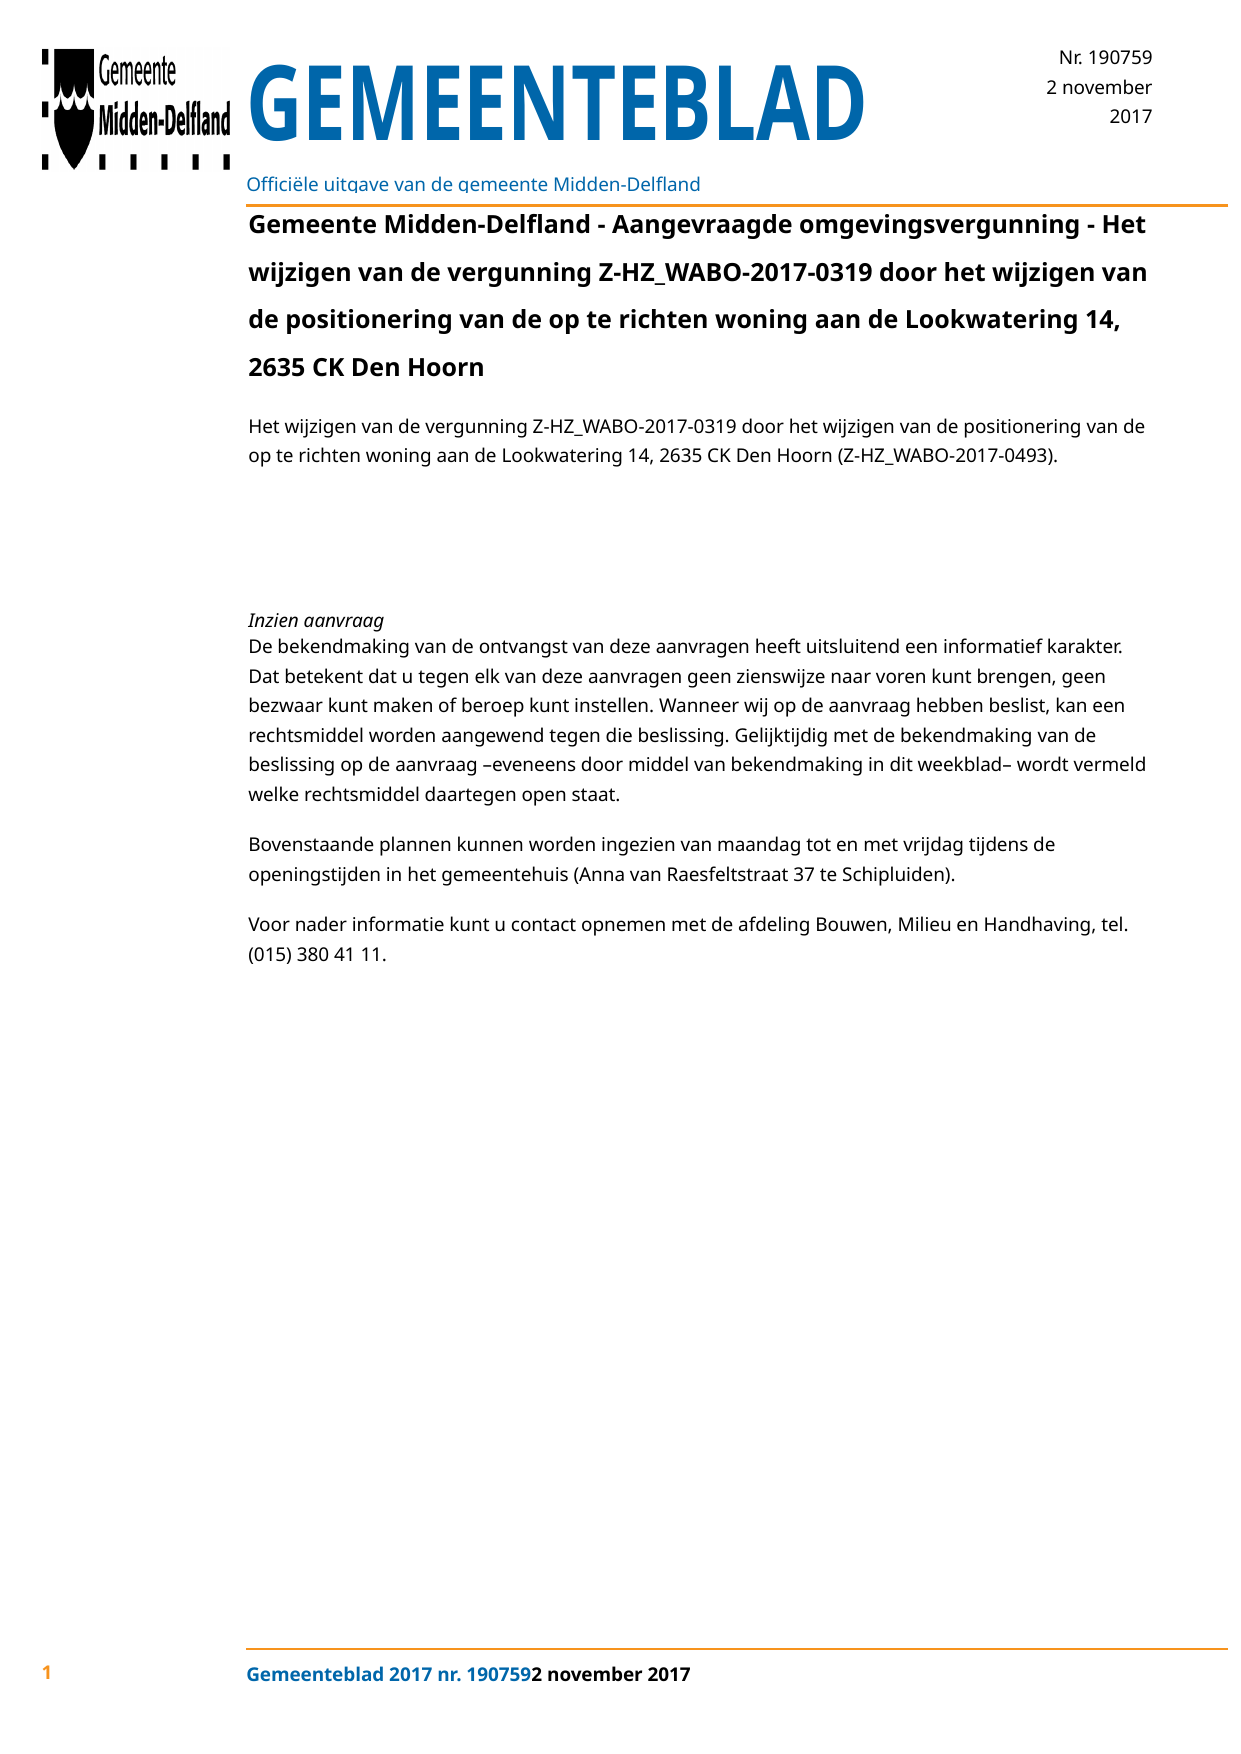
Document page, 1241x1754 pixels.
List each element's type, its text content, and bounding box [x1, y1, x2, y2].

text Bovenstaande plannen kunnen worden ingezien van maandag tot en met vrijdag tijdens de openingstijden in het gemeentehuis (Anna van Raesfeltstraat 37 te Schipluiden). [248, 832, 1152, 887]
text Inzien aanvraag [248, 607, 1152, 633]
text De bekendmaking van de ontvangst van deze aanvragen heeft uitsluitend een informatief karakter. Dat betekent dat u tegen elk van deze aanvragen geen zienswijze naar voren kunt brengen, geen bezwaar kunt maken of beroep kunt instellen. Wanneer wij op de aanvraag hebben beslist, kan een rechtsmiddel worden aangewend tegen die beslissing. Gelijktijdig met de bekendmaking van de beslissing op de aanvraag –eveneens door middel van bekendmaking in dit weekblad– wordt vermeld welke rechtsmiddel daartegen open staat. [248, 633, 1152, 807]
picture [41, 47, 231, 172]
text Het wijzigen van de vergunning Z-HZ_WABO-2017-0319 door het wijzigen van de positionering van de op te richten woning aan de Lookwatering 14, 2635 CK Den Hoorn (Z-HZ_WABO-2017-0493). [248, 413, 1152, 468]
text Voor nader informatie kunt u contact opnemen met de afdeling Bouwen, Milieu en Handhaving, tel. (015) 380 41 11. [248, 912, 1152, 967]
text Gemeente Midden-Delfland - Aangevraagde omgevingsvergunning - Het wijzigen van de vergunning Z-HZ_WABO-2017-0319 door het wijzigen van de positionering van de op te richten woning aan de Lookwatering 14, 2635 CK Den Hoorn [248, 207, 1152, 384]
